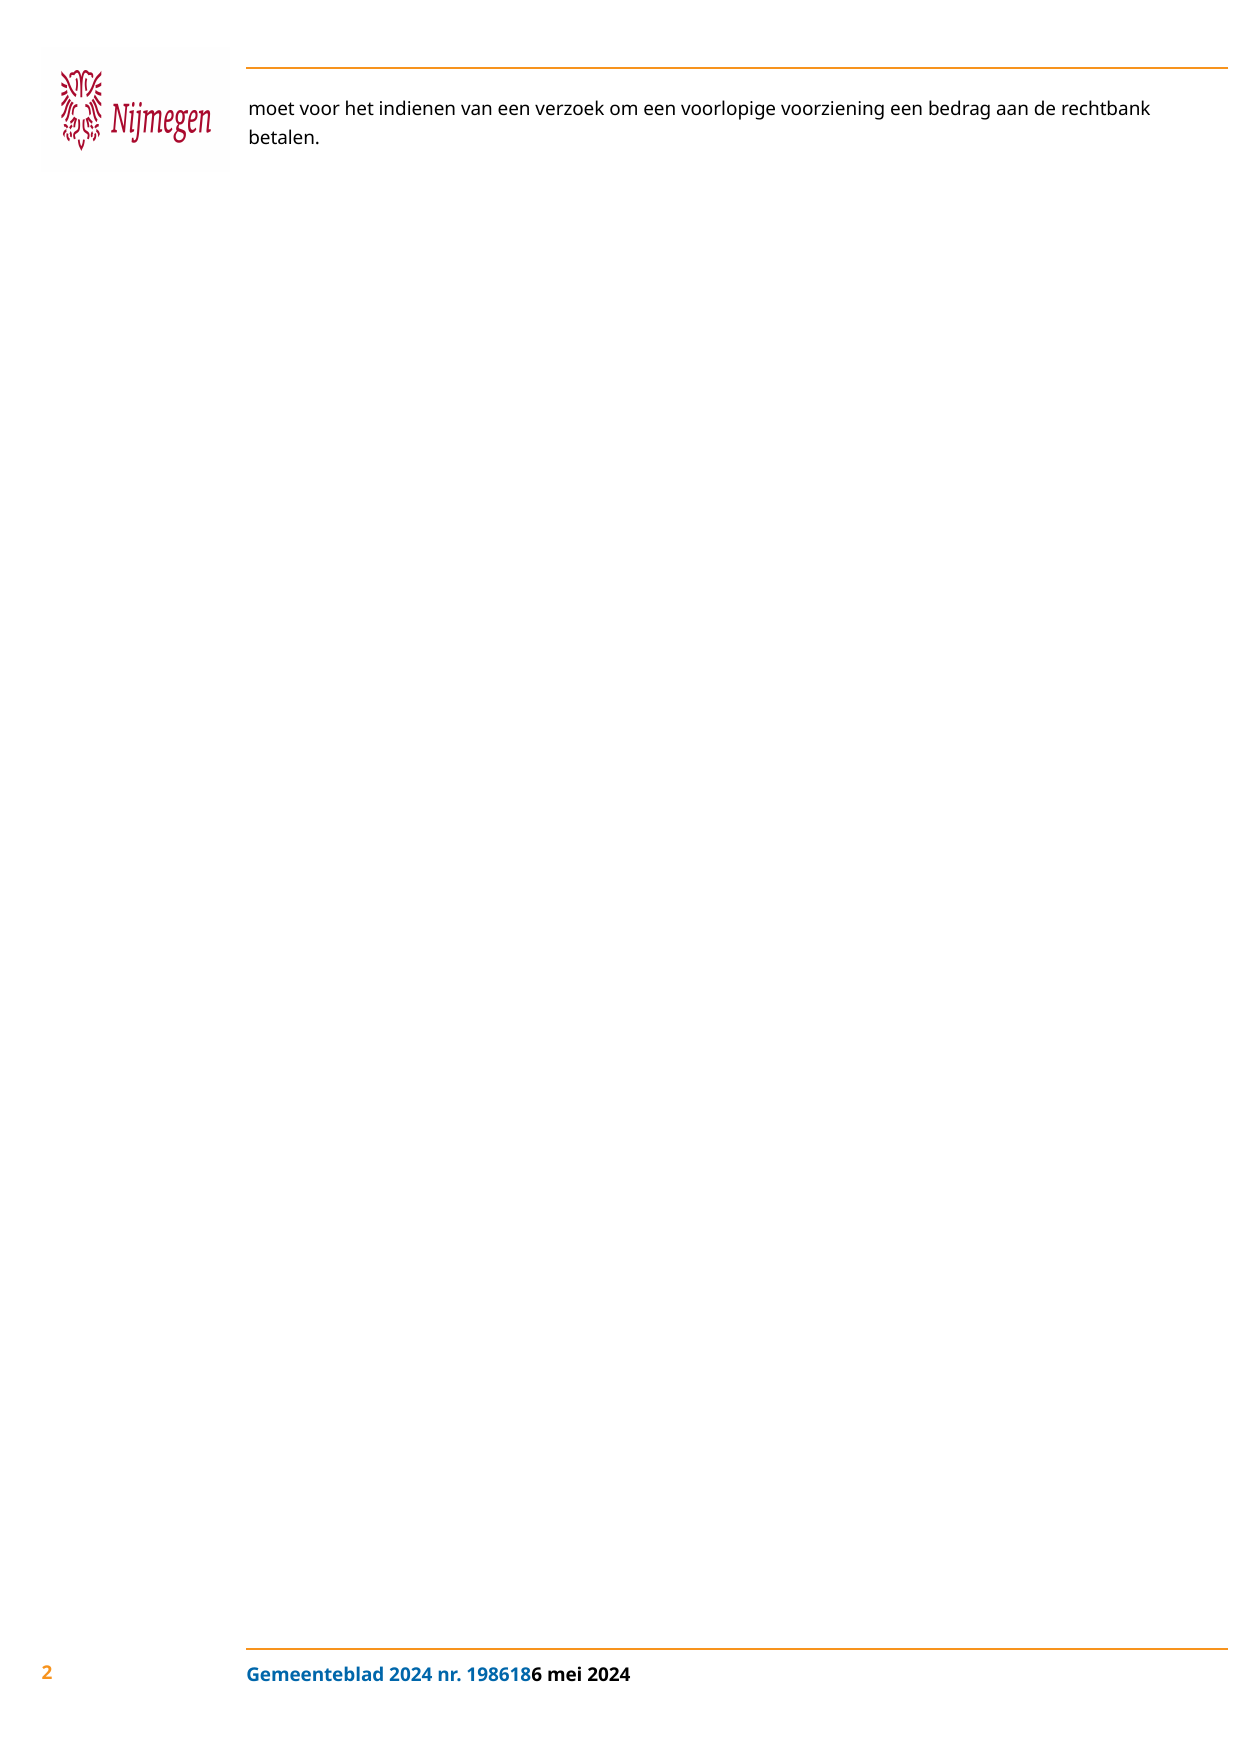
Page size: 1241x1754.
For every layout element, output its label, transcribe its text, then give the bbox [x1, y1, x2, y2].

picture [41, 47, 231, 172]
text moet voor het indienen van een verzoek om een voorlopige voorziening een bedrag aan de rechtbank betalen. [248, 95, 1152, 150]
